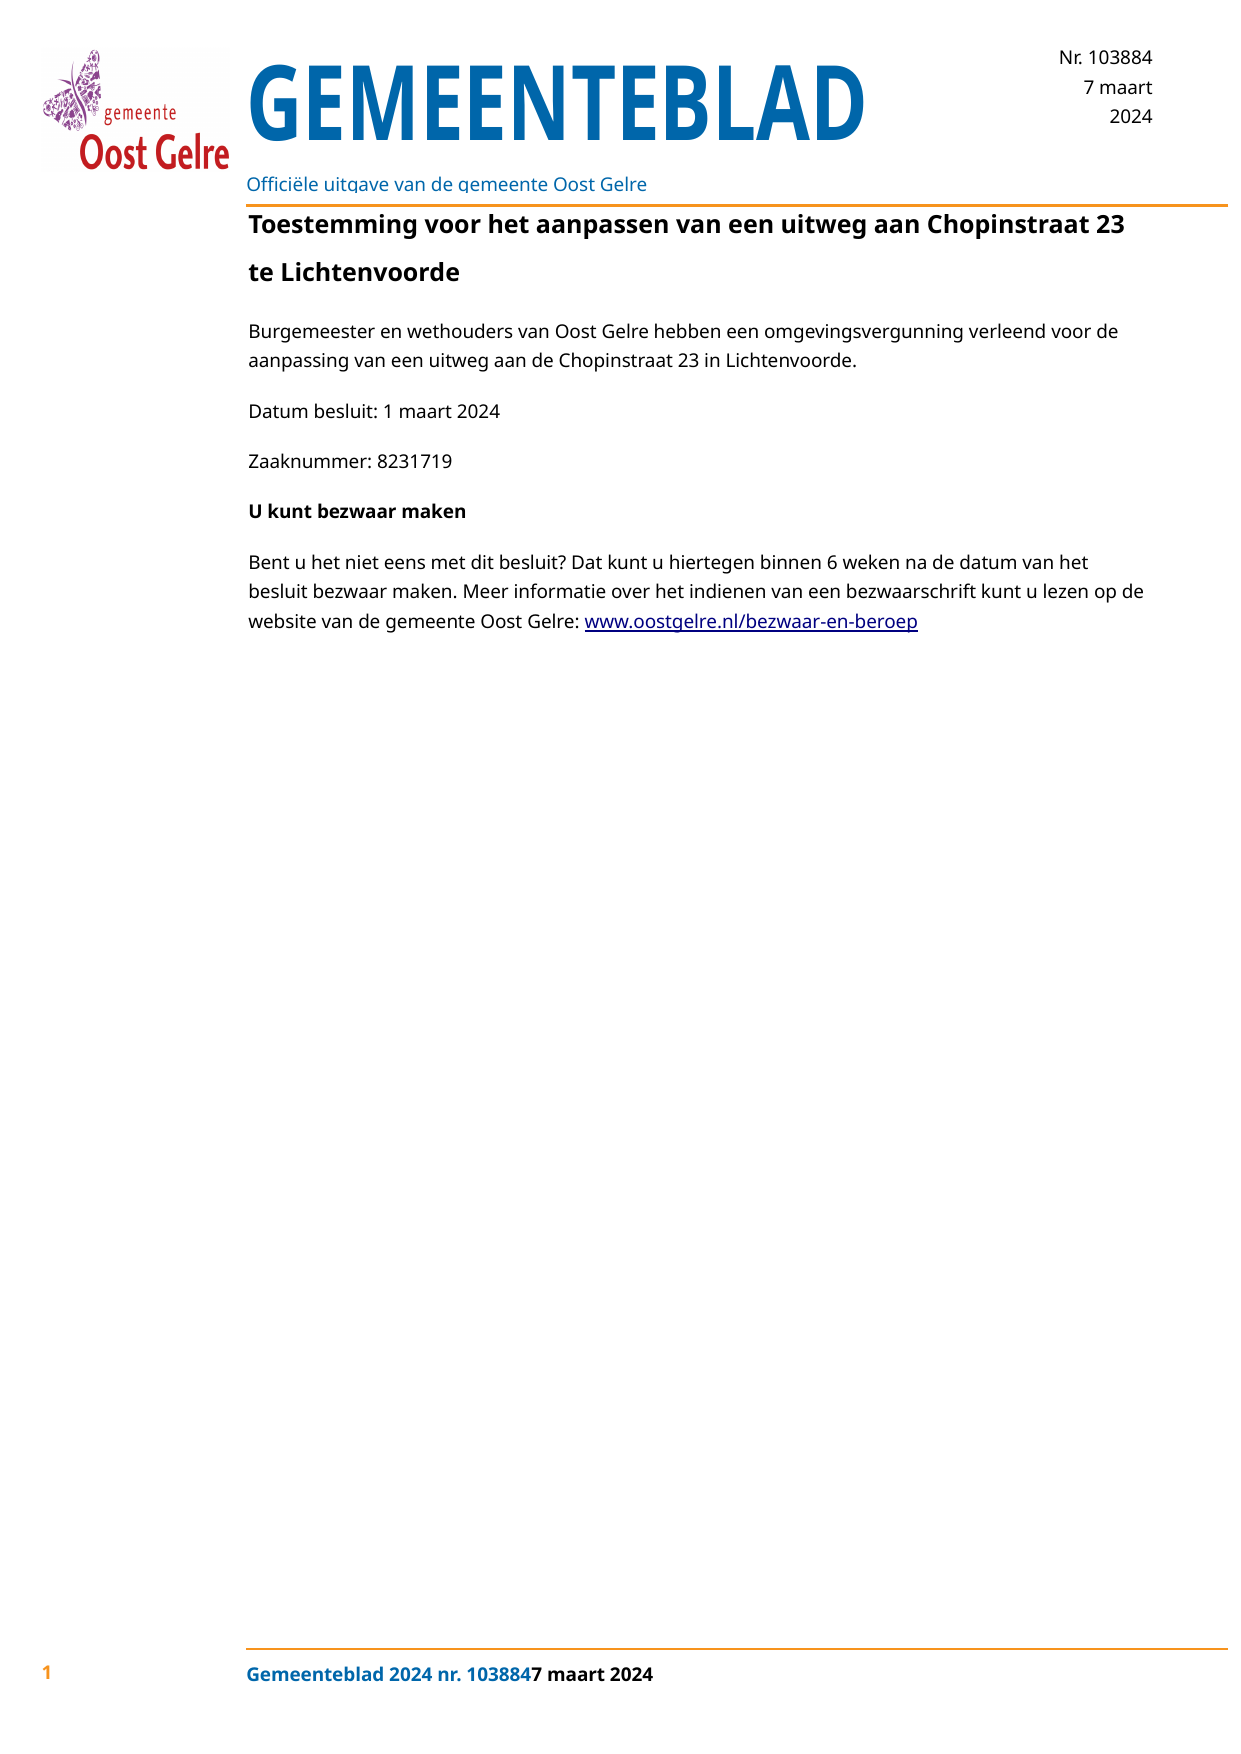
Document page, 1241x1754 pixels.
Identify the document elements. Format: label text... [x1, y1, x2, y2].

picture [41, 47, 231, 172]
text Bent u het niet eens met dit besluit? Dat kunt u hiertegen binnen 6 weken na de datum van het besluit bezwaar maken. Meer informatie over het indienen van een bezwaarschrift kunt u lezen op de website van de gemeente Oost Gelre: www.oostgelre.nl/bezwaar-en-beroep [248, 549, 1152, 634]
text Burgemeester en wethouders van Oost Gelre hebben een omgevingsvergunning verleend voor de aanpassing van een uitweg aan de Chopinstraat 23 in Lichtenvoorde. [248, 318, 1152, 373]
text Datum besluit: 1 maart 2024 [248, 398, 1152, 424]
text Zaaknummer: 8231719 [248, 448, 1152, 474]
text Toestemming voor het aanpassen van een uitweg aan Chopinstraat 23 te Lichtenvoorde [248, 207, 1152, 288]
text U kunt bezwaar maken [248, 499, 1152, 524]
